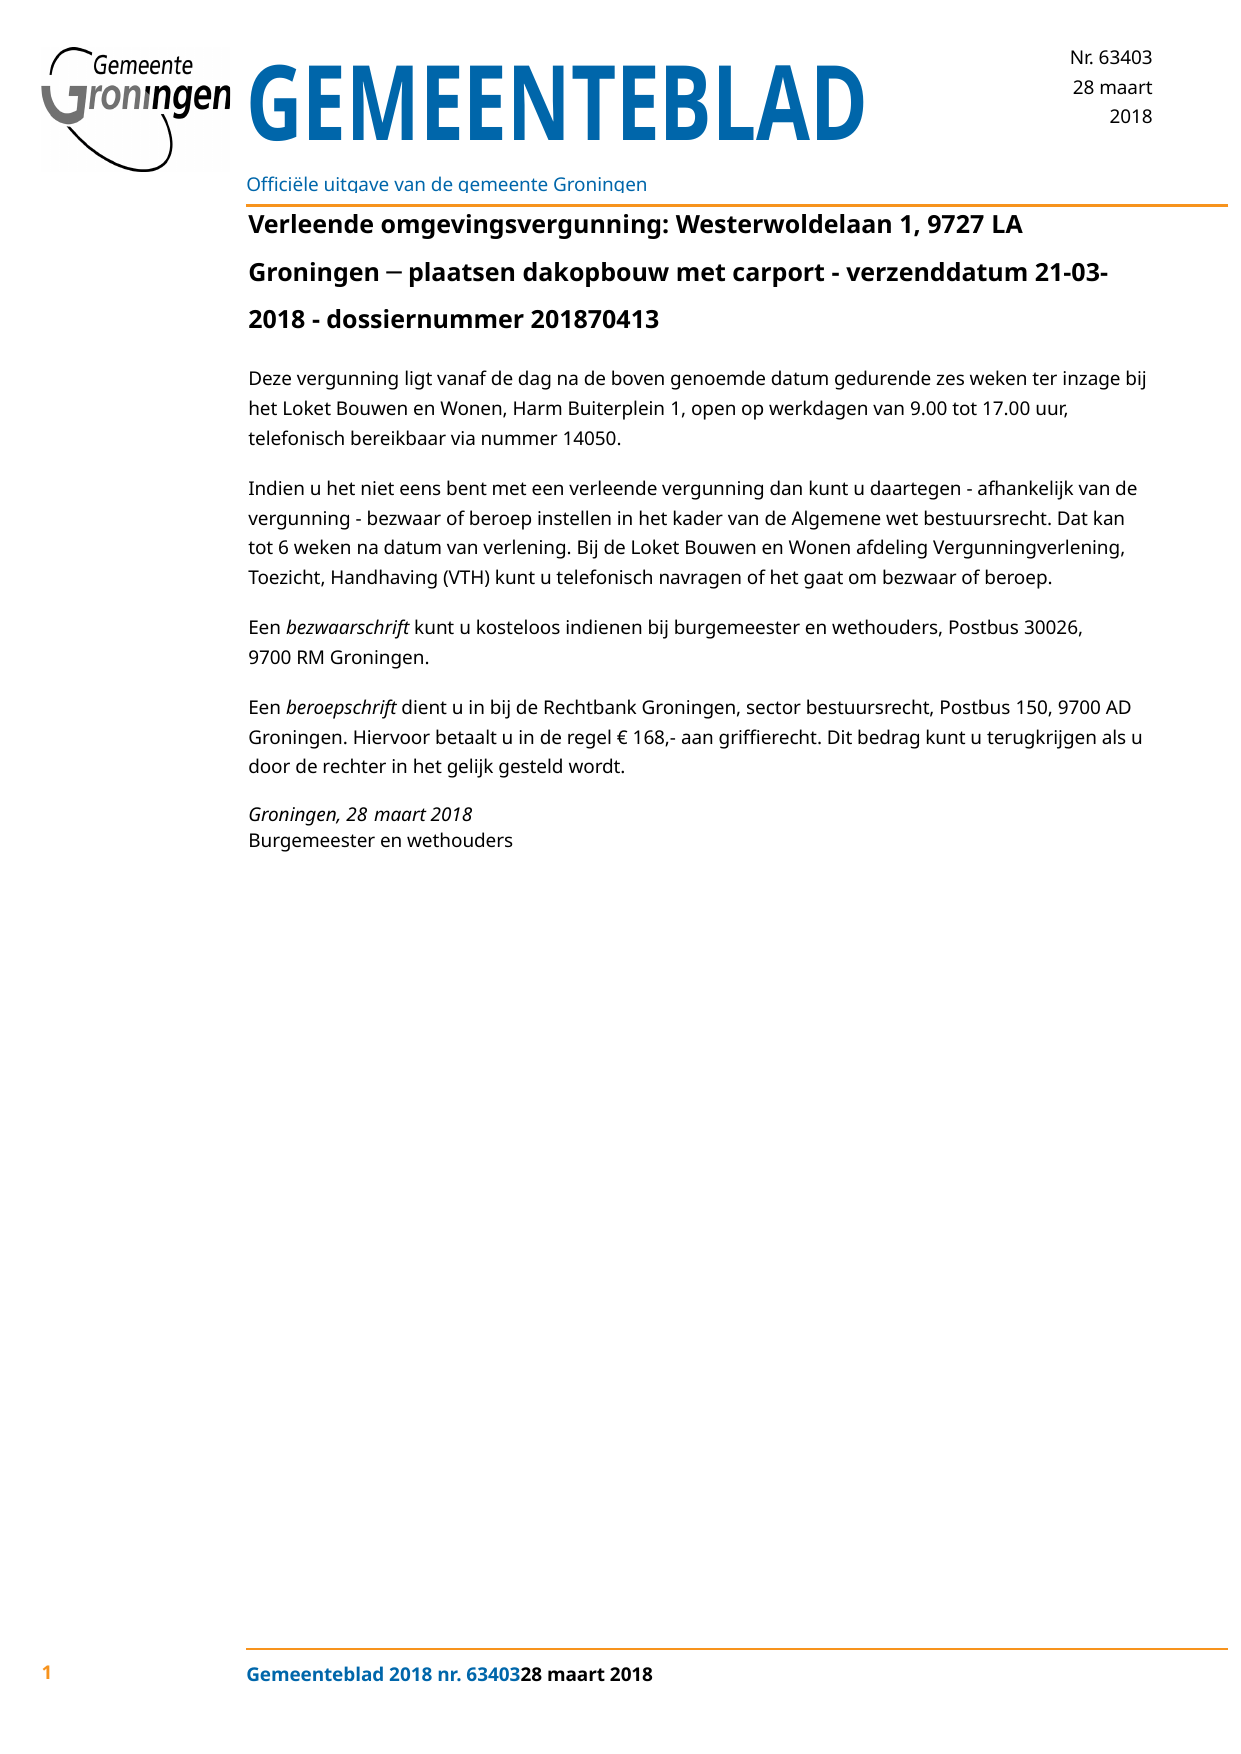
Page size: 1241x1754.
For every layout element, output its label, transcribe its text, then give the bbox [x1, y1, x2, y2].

text Indien u het niet eens bent met een verleende vergunning dan kunt u daartegen - afhankelijk van de vergunning - bezwaar of beroep instellen in het kader van de Algemene wet bestuursrecht. Dat kan tot 6 weken na datum van verlening. Bij de Loket Bouwen en Wonen afdeling Vergunningverlening, Toezicht, Handhaving (VTH) kunt u telefonisch navragen of het gaat om bezwaar of beroep. [248, 475, 1152, 589]
text Deze vergunning ligt vanaf de dag na de boven genoemde datum gedurende zes weken ter inzage bij het Loket Bouwen en Wonen, Harm Buiterplein 1, open op werkdagen van 9.00 tot 17.00 uur, telefonisch bereikbaar via nummer 14050. [248, 366, 1152, 450]
text Verleende omgevingsvergunning: Westerwoldelaan 1, 9727 LA Groningen ─ plaatsen dakopbouw met carport - verzenddatum 21-03-2018 - dossiernummer 201870413 [248, 207, 1152, 336]
picture [41, 47, 231, 172]
text Een bezwaarschrift kunt u kosteloos indienen bij burgemeester en wethouders, Postbus 30026, 9700 RM Groningen. [248, 614, 1152, 669]
text Een beroepschrift dient u in bij de Rechtbank Groningen, sector bestuursrecht, Postbus 150, 9700 AD Groningen. Hiervoor betaalt u in de regel € 168,- aan griffierecht. Dit bedrag kunt u terugkrijgen als u door de rechter in het gelijk gesteld wordt. [248, 694, 1152, 779]
text Groningen, 28 maart 2018 [248, 801, 1152, 827]
text Burgemeester en wethouders [248, 827, 1152, 853]
